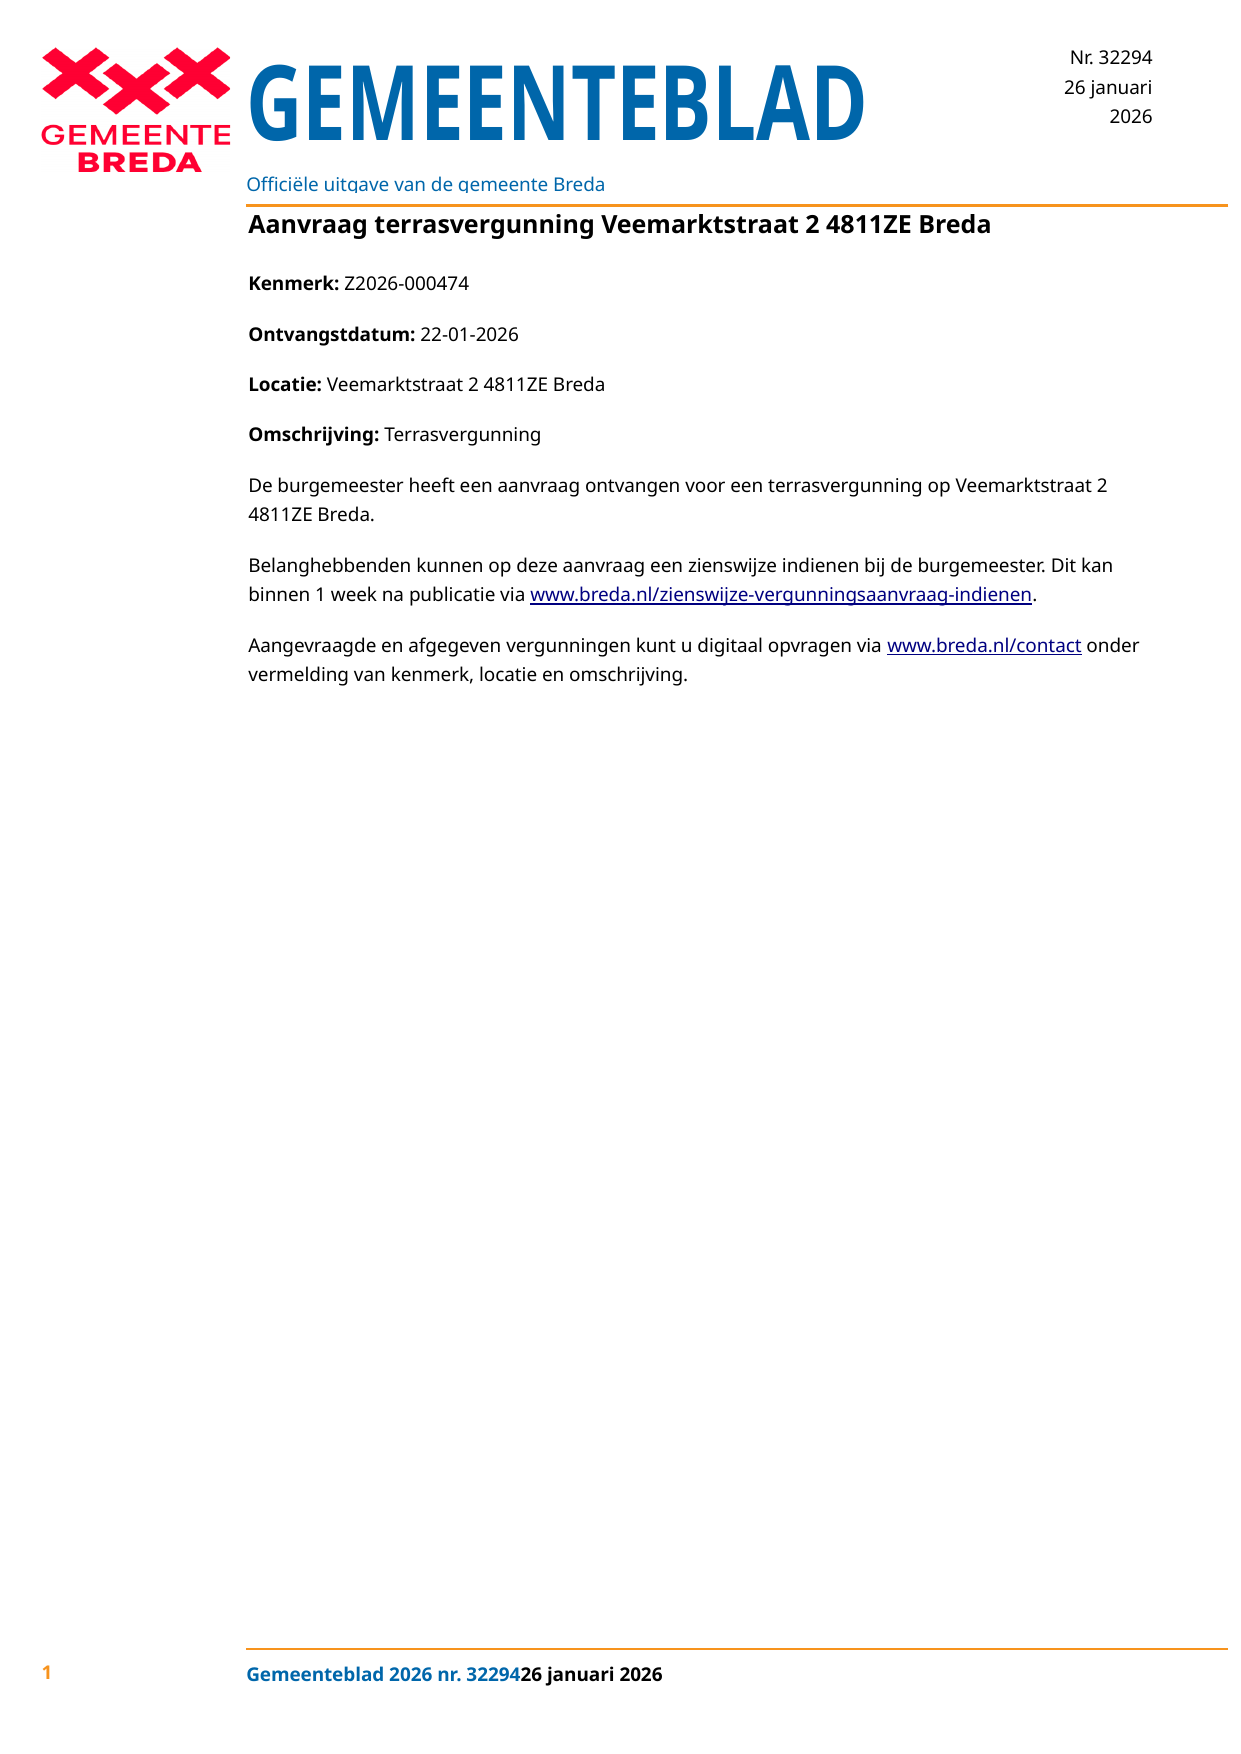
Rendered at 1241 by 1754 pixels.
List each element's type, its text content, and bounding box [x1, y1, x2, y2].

picture [41, 47, 231, 172]
text Aangevraagde en afgegeven vergunningen kunt u digitaal opvragen via www.breda.nl/contact onder vermelding van kenmerk, locatie en omschrijving. [248, 632, 1152, 687]
text De burgemeester heeft een aanvraag ontvangen voor een terrasvergunning op Veemarktstraat 2 4811ZE Breda. [248, 472, 1152, 527]
text Ontvangstdatum: 22-01-2026 [248, 321, 1152, 346]
text Omschrijving: Terrasvergunning [248, 422, 1152, 447]
text Kenmerk: Z2026-000474 [248, 270, 1152, 296]
text Aanvraag terrasvergunning Veemarktstraat 2 4811ZE Breda [248, 207, 1152, 241]
text Locatie: Veemarktstraat 2 4811ZE Breda [248, 371, 1152, 397]
text Belanghebbenden kunnen op deze aanvraag een zienswijze indienen bij de burgemeester. Dit kan binnen 1 week na publicatie via www.breda.nl/zienswijze-vergunningsaanvraag-indienen. [248, 552, 1152, 607]
